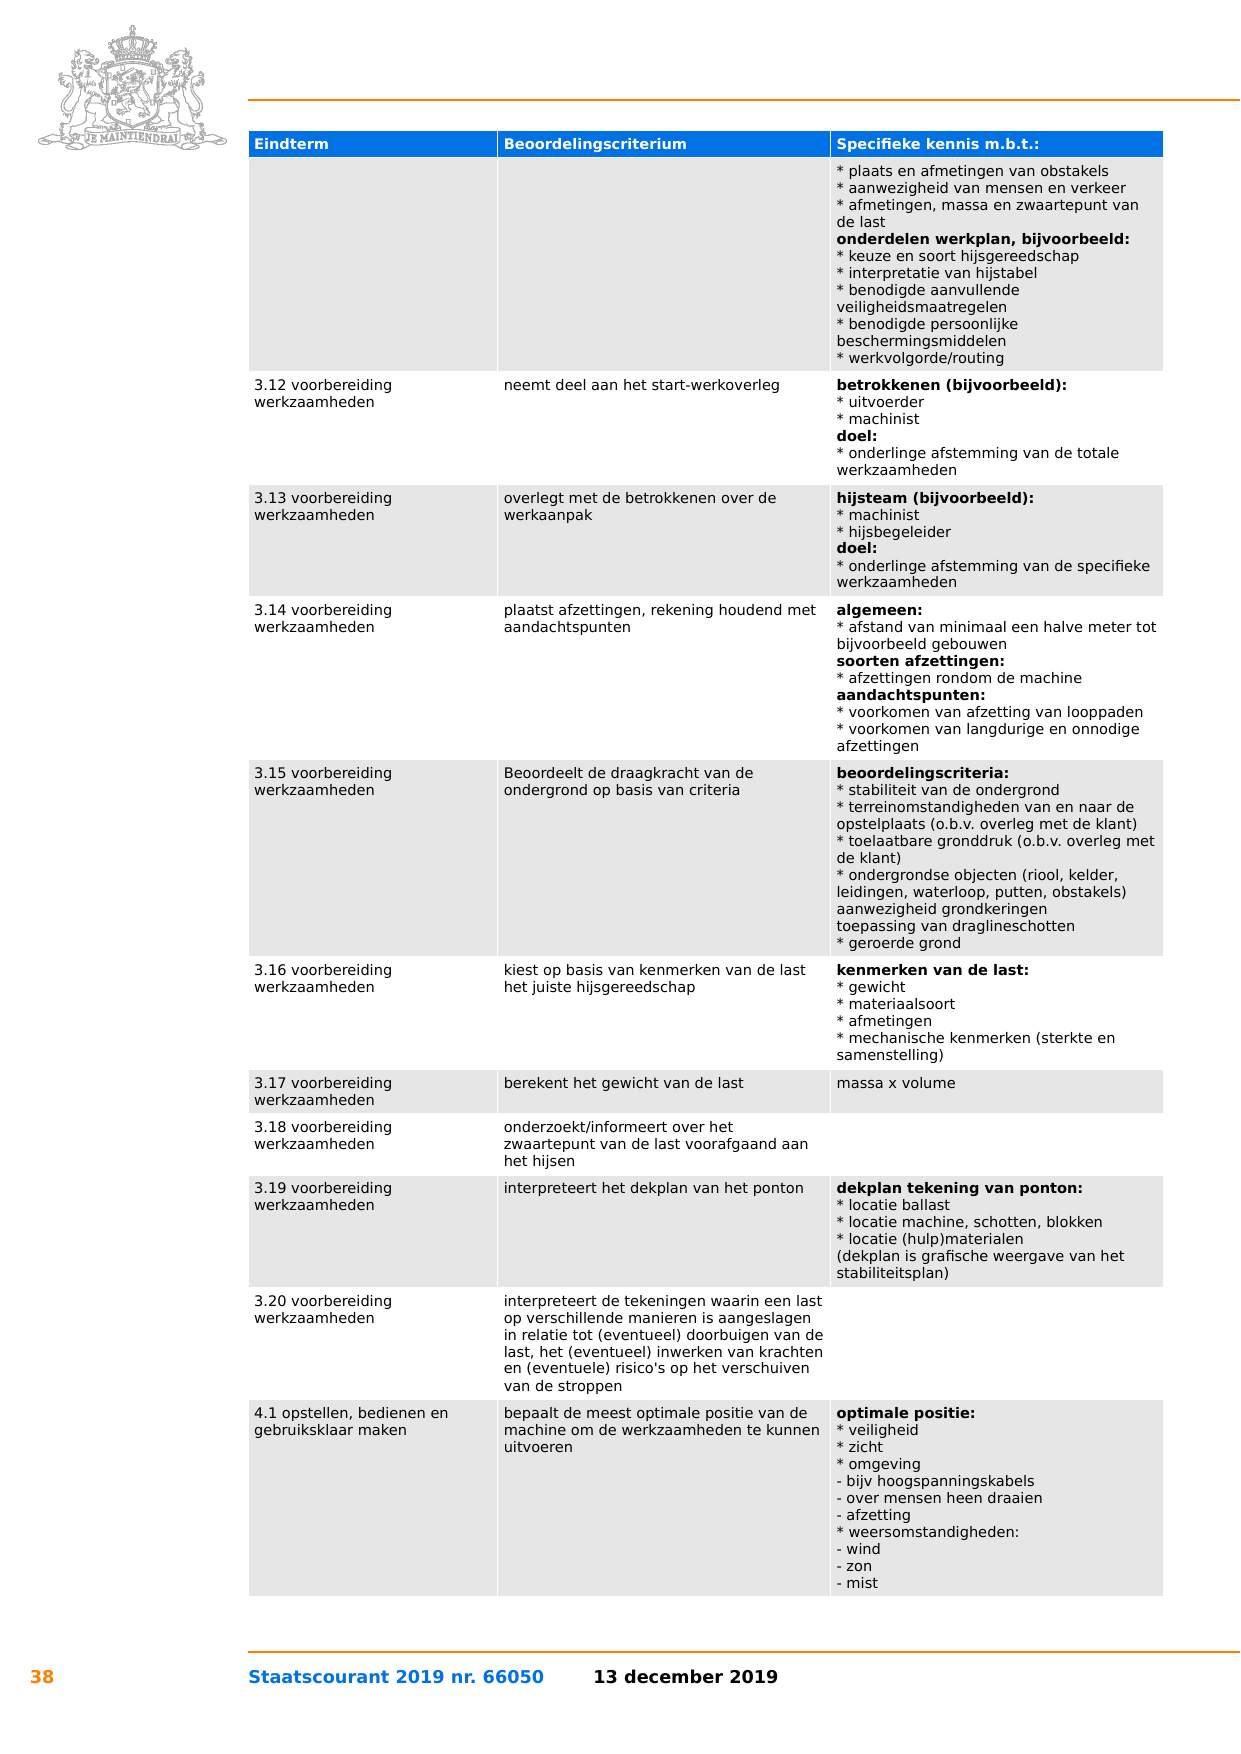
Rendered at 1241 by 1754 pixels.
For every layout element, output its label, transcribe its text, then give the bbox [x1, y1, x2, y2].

table_cell kenmerken van de last: * gewicht * materiaalsoort * afmetingen * mechanische kenmerken (sterkte en samenstelling) [831, 958, 1163, 1069]
table_cell [831, 1114, 1163, 1174]
table_cell 3.16 voorbereiding werkzaamheden [249, 958, 497, 1069]
picture [38, 25, 227, 150]
table_cell 3.12 voorbereiding werkzaamheden [249, 373, 497, 484]
table_cell [498, 158, 830, 371]
table_cell [249, 158, 497, 371]
table_header Beoordelingscriterium [498, 131, 830, 157]
table_cell berekent het gewicht van de last [498, 1070, 830, 1113]
table_cell [831, 1288, 1163, 1399]
table_cell plaatst afzettingen, rekening houdend met aandachtspunten [498, 597, 830, 759]
table_cell hijsteam (bijvoorbeeld): * machinist * hijsbegeleider doel: * onderlinge afstemming van de specifieke werkzaamheden [831, 485, 1163, 596]
table_cell kiest op basis van kenmerken van de last het juiste hijsgereedschap [498, 958, 830, 1069]
table_cell 3.18 voorbereiding werkzaamheden [249, 1114, 497, 1174]
table_cell 3.19 voorbereiding werkzaamheden [249, 1176, 497, 1287]
table_cell dekplan tekening van ponton: * locatie ballast * locatie machine, schotten, blokken * locatie (hulp)materialen (dekplan is grafische weergave van het stabiliteitsplan) [831, 1176, 1163, 1287]
table_cell 3.14 voorbereiding werkzaamheden [249, 597, 497, 759]
table_cell algemeen: * afstand van minimaal een halve meter tot bijvoorbeeld gebouwen soorten afzettingen: * afzettingen rondom de machine aandachtspunten: * voorkomen van afzetting van looppaden * voorkomen van langdurige en onnodige afzettingen [831, 597, 1163, 759]
table_cell neemt deel aan het start-werkoverleg [498, 373, 830, 484]
table_cell 3.15 voorbereiding werkzaamheden [249, 760, 497, 956]
table_cell 3.20 voorbereiding werkzaamheden [249, 1288, 497, 1399]
table_cell interpreteert het dekplan van het ponton [498, 1176, 830, 1287]
table_cell optimale positie: * veiligheid * zicht * omgeving - bijv hoogspanningskabels - over mensen heen draaien - afzetting * weersomstandigheden: - wind - zon - mist [831, 1400, 1163, 1596]
table_cell beoordelingscriteria: * stabiliteit van de ondergrond * terreinomstandigheden van en naar de opstelplaats (o.b.v. overleg met de klant) * toelaatbare gronddruk (o.b.v. overleg met de klant) * ondergrondse objecten (riool, kelder, leidingen, waterloop, putten, obstakels) aanwezigheid grondkeringen toepassing van draglineschotten * geroerde grond [831, 760, 1163, 956]
table_cell overlegt met de betrokkenen over de werkaanpak [498, 485, 830, 596]
table_header Eindterm [249, 131, 497, 157]
table_cell onderzoekt/informeert over het zwaartepunt van de last voorafgaand aan het hijsen [498, 1114, 830, 1174]
table_cell 3.17 voorbereiding werkzaamheden [249, 1070, 497, 1113]
table_cell 4.1 opstellen, bedienen en gebruiksklaar maken [249, 1400, 497, 1596]
table_cell betrokkenen (bijvoorbeeld): * uitvoerder * machinist doel: * onderlinge afstemming van de totale werkzaamheden [831, 373, 1163, 484]
table_cell * plaats en afmetingen van obstakels * aanwezigheid van mensen en verkeer * afmetingen, massa en zwaartepunt van de last onderdelen werkplan, bijvoorbeeld: * keuze en soort hijsgereedschap * interpretatie van hijstabel * benodigde aanvullende veiligheidsmaatregelen * benodigde persoonlijke beschermingsmiddelen * werkvolgorde/routing [831, 158, 1163, 371]
table_header Specifieke kennis m.b.t.: [831, 131, 1163, 157]
table_cell bepaalt de meest optimale positie van de machine om de werkzaamheden te kunnen uitvoeren [498, 1400, 830, 1596]
table_cell interpreteert de tekeningen waarin een last op verschillende manieren is aangeslagen in relatie tot (eventueel) doorbuigen van de last, het (eventueel) inwerken van krachten en (eventuele) risico's op het verschuiven van de stroppen [498, 1288, 830, 1399]
table_cell 3.13 voorbereiding werkzaamheden [249, 485, 497, 596]
table_cell massa x volume [831, 1070, 1163, 1113]
table_cell Beoordeelt de draagkracht van de ondergrond op basis van criteria [498, 760, 830, 956]
